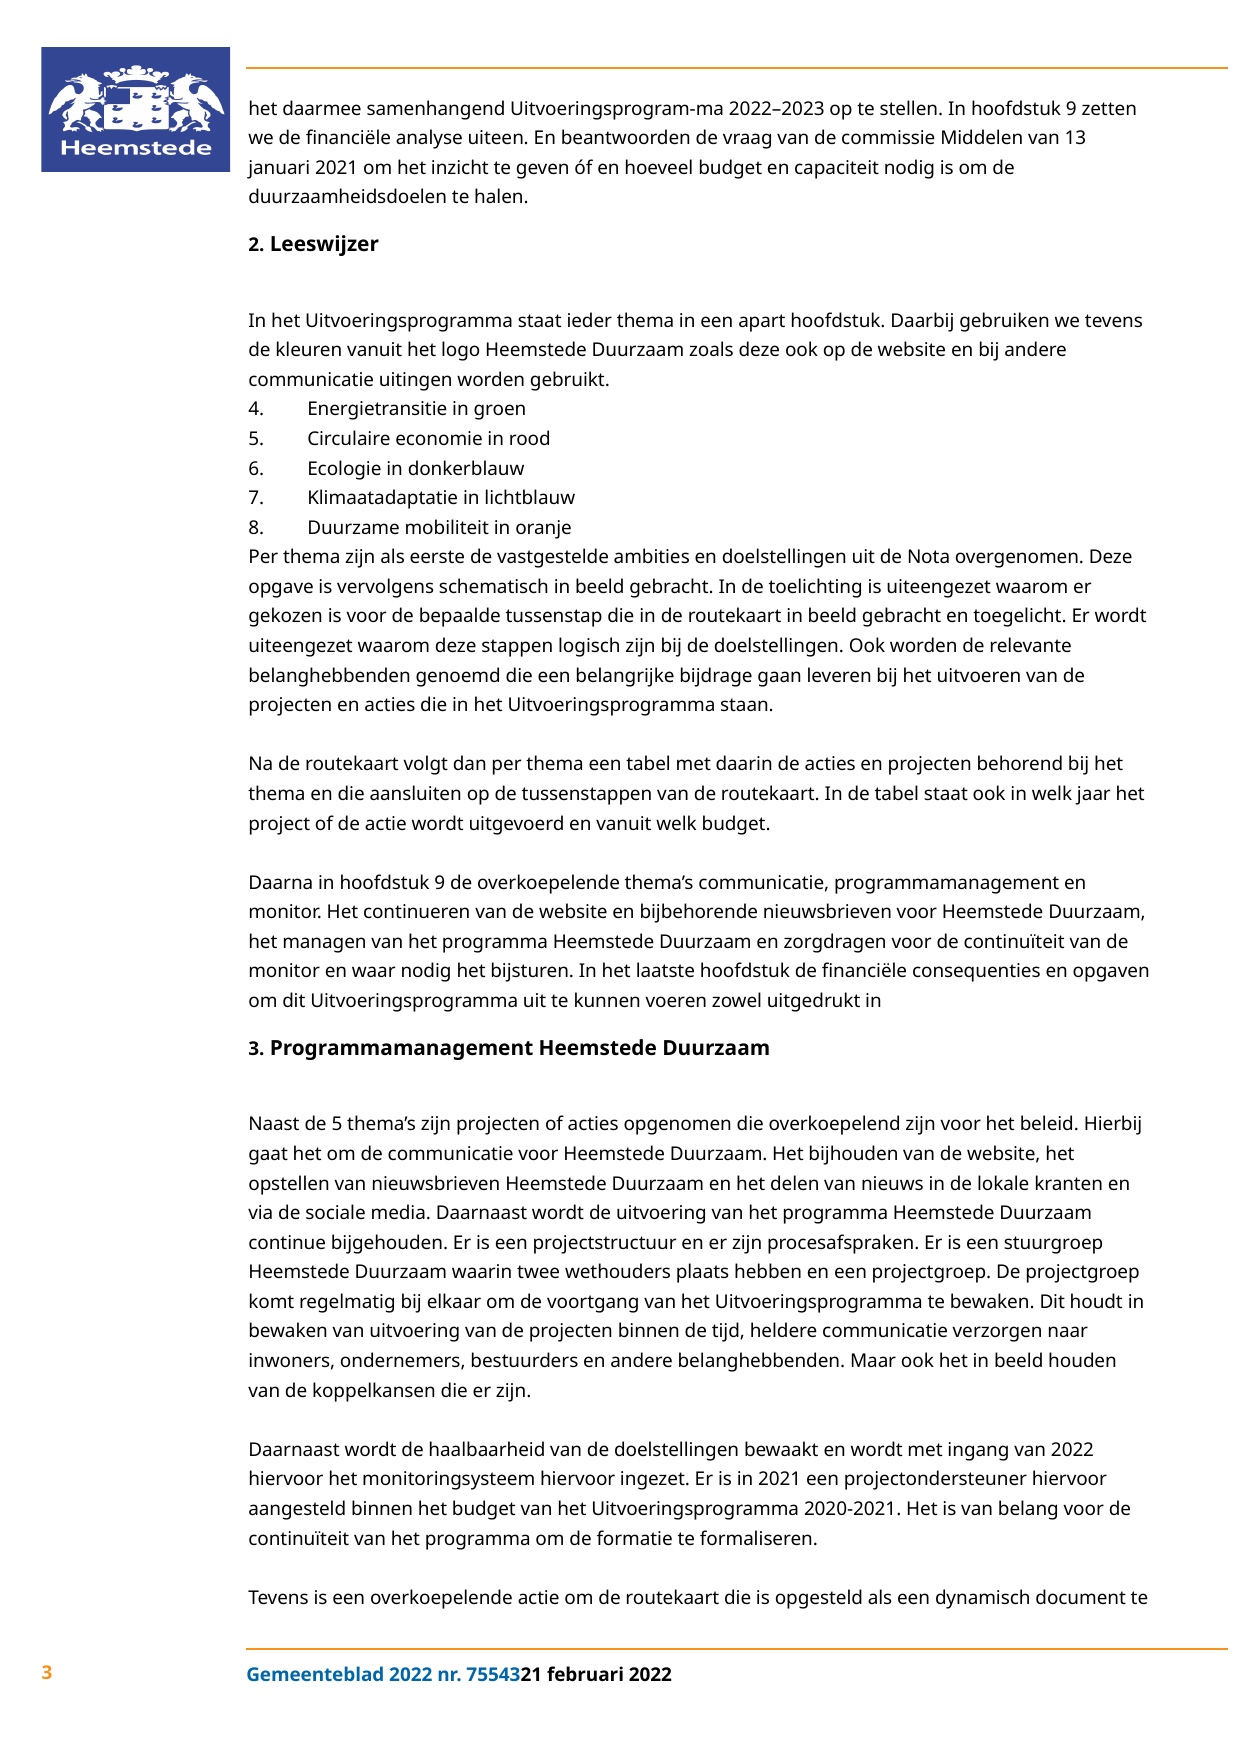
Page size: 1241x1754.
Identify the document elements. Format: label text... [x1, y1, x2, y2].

text Na de routekaart volgt dan per thema een tabel met daarin de acties en projecten behorend bij het thema en die aansluiten op de tussenstappen van de routekaart. In de tabel staat ook in welk jaar het project of de actie wordt uitgevoerd en vanuit welk budget. [248, 751, 1152, 836]
text 2. Leeswijzer [248, 229, 1152, 258]
text het daarmee samenhangend Uitvoeringsprogram-ma 2022–2023 op te stellen. In hoofdstuk 9 zetten we de financiële analyse uiteen. En beantwoorden de vraag van de commissie Middelen van 13 januari 2021 om het inzicht te geven óf en hoeveel budget en capaciteit nodig is om de duurzaamheidsdoelen te halen. [248, 95, 1152, 209]
picture [41, 47, 231, 172]
text Daarnaast wordt de haalbaarheid van de doelstellingen bewaakt en wordt met ingang van 2022 hiervoor het monitoringsysteem hiervoor ingezet. Er is in 2021 een projectondersteuner hiervoor aangesteld binnen het budget van het Uitvoeringsprogramma 2020-2021. Het is van belang voor de continuïteit van het programma om de formatie te formaliseren. [248, 1436, 1152, 1551]
list Klimaatadaptatie in lichtblauw [248, 484, 1152, 510]
list Circulaire economie in rood [248, 425, 1152, 451]
text Per thema zijn als eerste de vastgestelde ambities en doelstellingen uit de Nota overgenomen. Deze opgave is vervolgens schematisch in beeld gebracht. In de toelichting is uiteengezet waarom er gekozen is voor de bepaalde tussenstap die in de routekaart in beeld gebracht en toegelicht. Er wordt uiteengezet waarom deze stappen logisch zijn bij de doelstellingen. Ook worden de relevante belanghebbenden genoemd die een belangrijke bijdrage gaan leveren bij het uitvoeren van de projecten en acties die in het Uitvoeringsprogramma staan. [248, 543, 1152, 717]
text Tevens is een overkoepelende actie om de routekaart die is opgesteld als een dynamisch document te [248, 1584, 1152, 1610]
list Energietransitie in groen [248, 396, 1152, 421]
text Daarna in hoofdstuk 9 de overkoepelende thema’s communicatie, programmamanagement en monitor. Het continueren van de website en bijbehorende nieuwsbrieven voor Heemstede Duurzaam, het managen van het programma Heemstede Duurzaam en zorgdragen voor de continuïteit van de monitor en waar nodig het bijsturen. In het laatste hoofdstuk de financiële consequenties en opgaven om dit Uitvoeringsprogramma uit te kunnen voeren zowel uitgedrukt in [248, 869, 1152, 1013]
list Ecologie in donkerblauw [248, 455, 1152, 481]
text In het Uitvoeringsprogramma staat ieder thema in een apart hoofdstuk. Daarbij gebruiken we tevens de kleuren vanuit het logo Heemstede Duurzaam zoals deze ook op de website en bij andere communicatie uitingen worden gebruikt. [248, 307, 1152, 392]
text Naast de 5 thema’s zijn projecten of acties opgenomen die overkoepelend zijn voor het beleid. Hierbij gaat het om de communicatie voor Heemstede Duurzaam. Het bijhouden van de website, het opstellen van nieuwsbrieven Heemstede Duurzaam en het delen van nieuws in de lokale kranten en via de sociale media. Daarnaast wordt de uitvoering van het programma Heemstede Duurzaam continue bijgehouden. Er is een projectstructuur en er zijn procesafspraken. Er is een stuurgroep Heemstede Duurzaam waarin twee wethouders plaats hebben en een projectgroep. De projectgroep komt regelmatig bij elkaar om de voortgang van het Uitvoeringsprogramma te bewaken. Dit houdt in bewaken van uitvoering van de projecten binnen de tijd, heldere communicatie verzorgen naar inwoners, ondernemers, bestuurders en andere belanghebbenden. Maar ook het in beeld houden van de koppelkansen die er zijn. [248, 1111, 1152, 1403]
list Duurzame mobiliteit in oranje [248, 514, 1152, 540]
text 3. Programmamanagement Heemstede Duurzaam [248, 1033, 1152, 1061]
